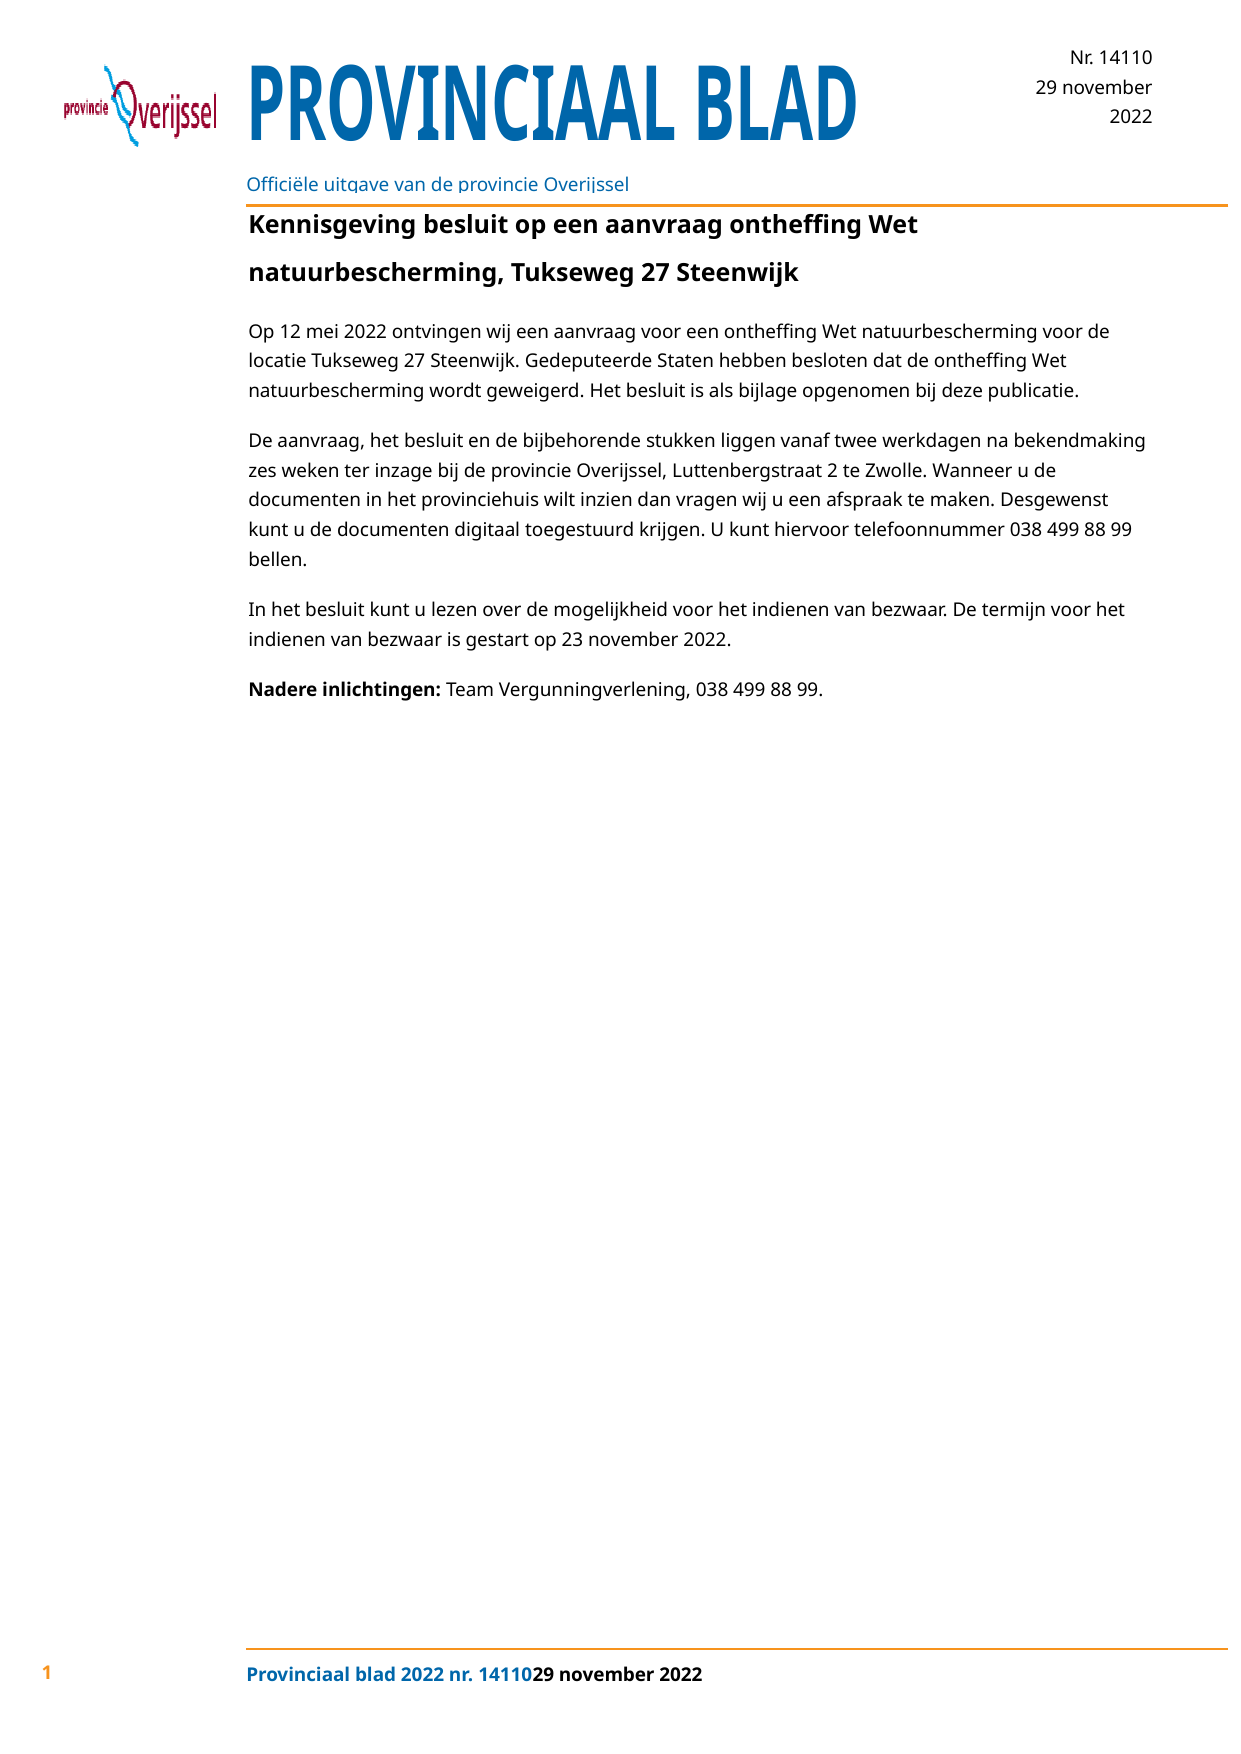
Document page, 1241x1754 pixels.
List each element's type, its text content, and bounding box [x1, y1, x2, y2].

text In het besluit kunt u lezen over de mogelijkheid voor het indienen van bezwaar. De termijn voor het indienen van bezwaar is gestart op 23 november 2022. [248, 596, 1152, 652]
text Kennisgeving besluit op een aanvraag ontheffing Wet natuurbescherming, Tukseweg 27 Steenwijk [248, 207, 1152, 288]
text Nadere inlichtingen: Team Vergunningverlening, 038 499 88 99. [248, 676, 1152, 702]
text Op 12 mei 2022 ontvingen wij een aanvraag voor een ontheffing Wet natuurbescherming voor de locatie Tukseweg 27 Steenwijk. Gedeputeerde Staten hebben besloten dat de ontheffing Wet natuurbescherming wordt geweigerd. Het besluit is als bijlage opgenomen bij deze publicatie. [248, 318, 1152, 403]
picture [41, 47, 231, 172]
text De aanvraag, het besluit en de bijbehorende stukken liggen vanaf twee werkdagen na bekendmaking zes weken ter inzage bij de provincie Overijssel, Luttenbergstraat 2 te Zwolle. Wanneer u de documenten in het provinciehuis wilt inzien dan vragen wij u een afspraak te maken. Desgewenst kunt u de documenten digitaal toegestuurd krijgen. U kunt hiervoor telefoonnummer 038 499 88 99 bellen. [248, 427, 1152, 572]
